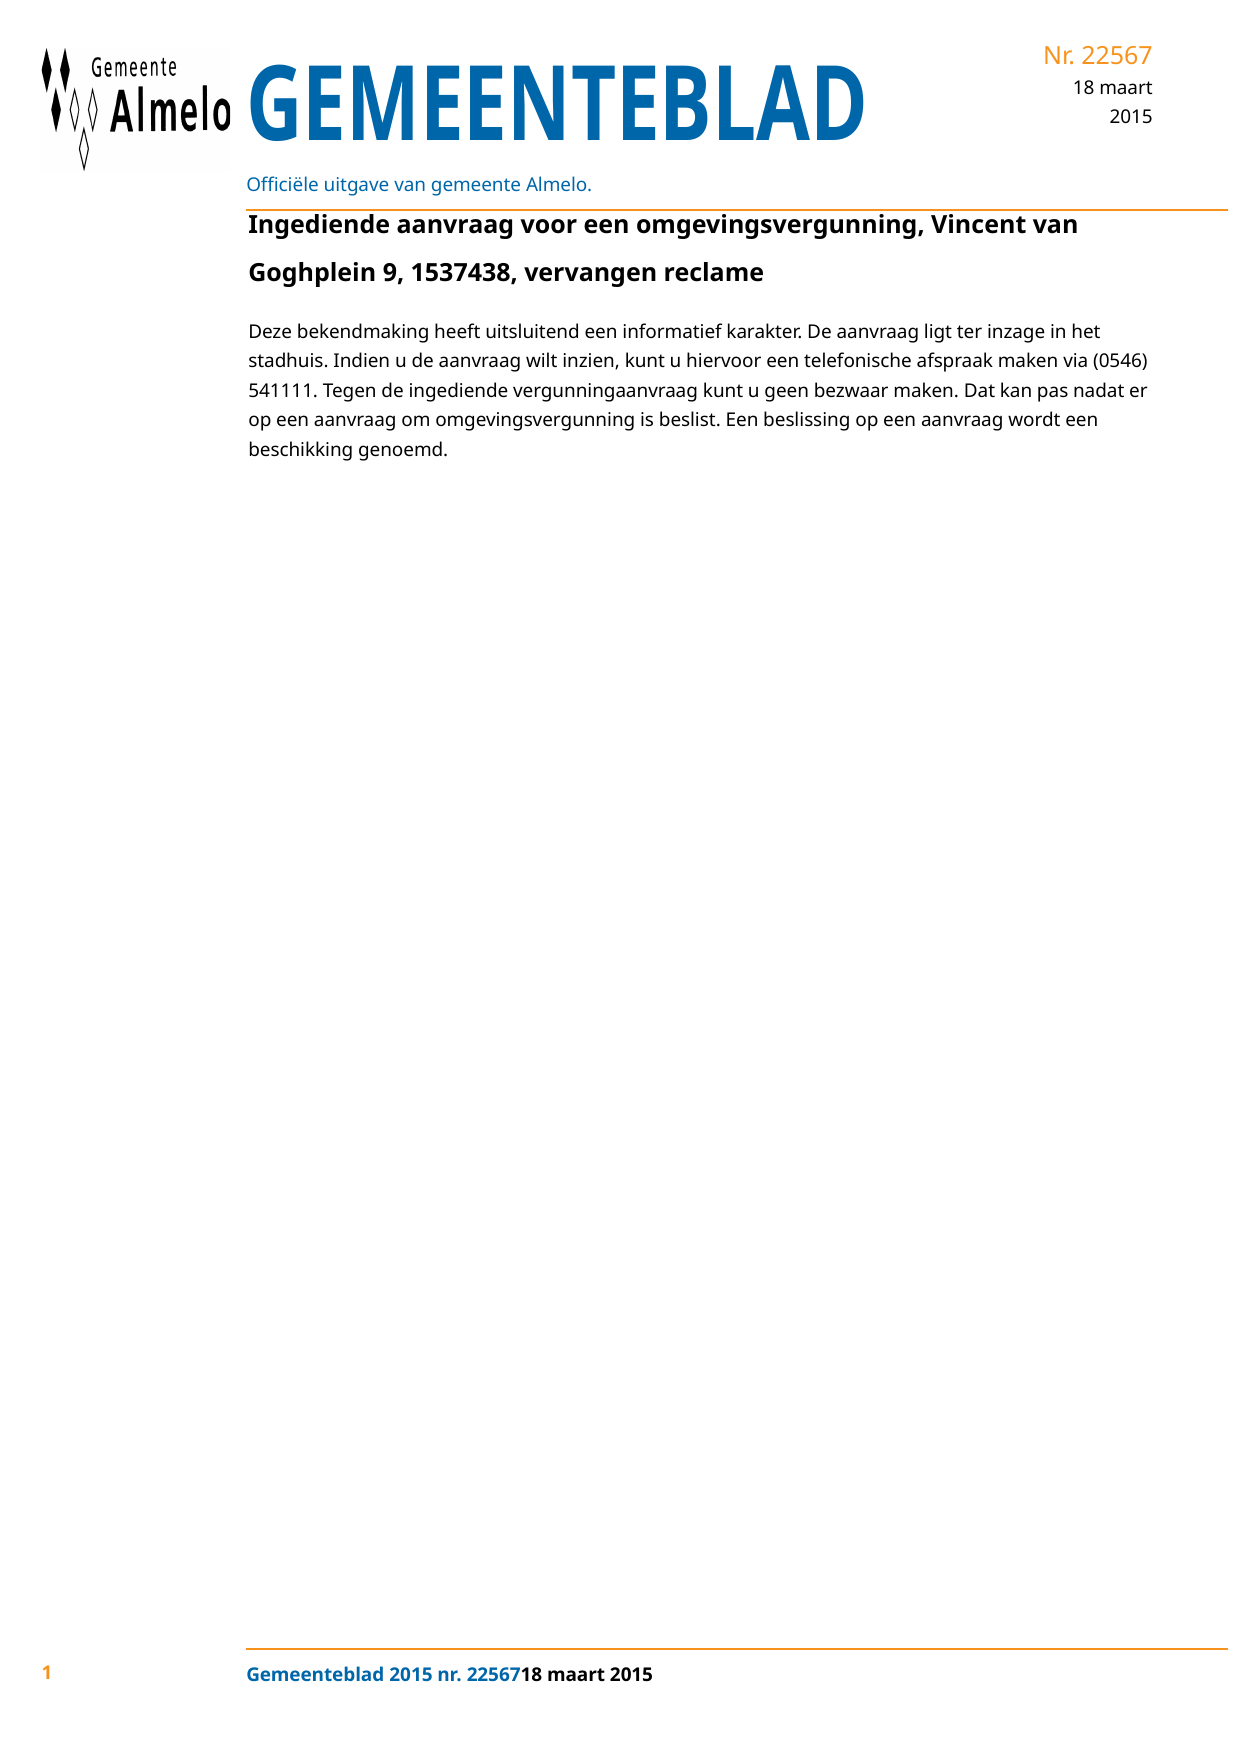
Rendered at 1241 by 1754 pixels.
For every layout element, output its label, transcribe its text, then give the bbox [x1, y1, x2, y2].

picture [41, 47, 231, 172]
text Deze bekendmaking heeft uitsluitend een informatief karakter. De aanvraag ligt ter inzage in het stadhuis. Indien u de aanvraag wilt inzien, kunt u hiervoor een telefonische afspraak maken via (0546) 541111. Tegen de ingediende vergunningaanvraag kunt u geen bezwaar maken. Dat kan pas nadat er op een aanvraag om omgevingsvergunning is beslist. Een beslissing op een aanvraag wordt een beschikking genoemd. [248, 318, 1152, 462]
text Ingediende aanvraag voor een omgevingsvergunning, Vincent van Goghplein 9, 1537438, vervangen reclame [248, 211, 1152, 288]
